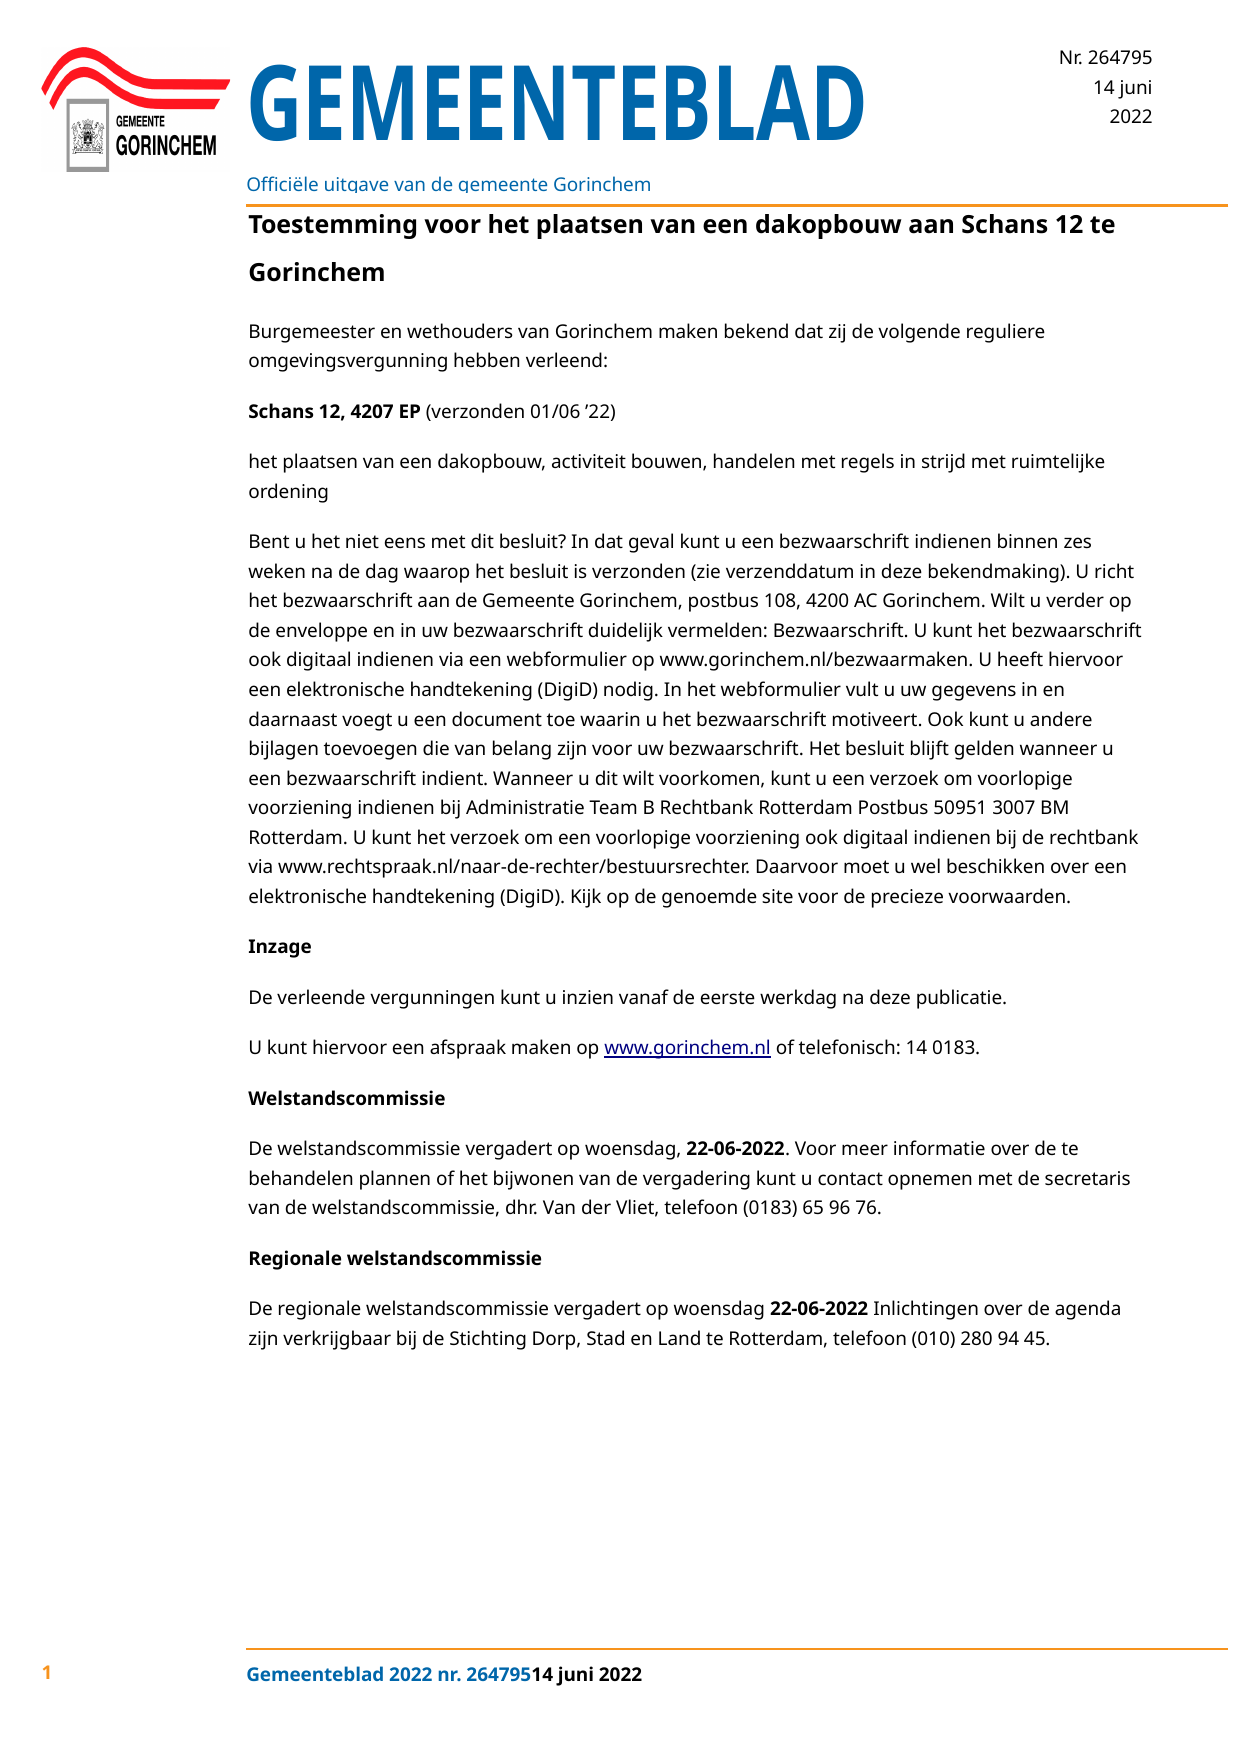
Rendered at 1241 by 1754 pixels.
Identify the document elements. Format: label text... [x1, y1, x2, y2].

text Inzage [248, 934, 1152, 959]
text U kunt hiervoor een afspraak maken op www.gorinchem.nl of telefonisch: 14 0183. [248, 1034, 1152, 1060]
text De welstandscommissie vergadert op woensdag, 22-06-2022. Voor meer informatie over de te behandelen plannen of het bijwonen van de vergadering kunt u contact opnemen met de secretaris van de welstandscommissie, dhr. Van der Vliet, telefoon (0183) 65 96 76. [248, 1135, 1152, 1220]
text Toestemming voor het plaatsen van een dakopbouw aan Schans 12 te Gorinchem [248, 207, 1152, 288]
text Bent u het niet eens met dit besluit? In dat geval kunt u een bezwaarschrift indienen binnen zes weken na de dag waarop het besluit is verzonden (zie verzenddatum in deze bekendmaking). U richt het bezwaarschrift aan de Gemeente Gorinchem, postbus 108, 4200 AC Gorinchem. Wilt u verder op de enveloppe en in uw bezwaarschrift duidelijk vermelden: Bezwaarschrift. U kunt het bezwaarschrift ook digitaal indienen via een webformulier op www.gorinchem.nl/bezwaarmaken. U heeft hiervoor een elektronische handtekening (DigiD) nodig. In het webformulier vult u uw gegevens in en daarnaast voegt u een document toe waarin u het bezwaarschrift motiveert. Ook kunt u andere bijlagen toevoegen die van belang zijn voor uw bezwaarschrift. Het besluit blijft gelden wanneer u een bezwaarschrift indient. Wanneer u dit wilt voorkomen, kunt u een verzoek om voorlopige voorziening indienen bij Administratie Team B Rechtbank Rotterdam Postbus 50951 3007 BM Rotterdam. U kunt het verzoek om een voorlopige voorziening ook digitaal indienen bij de rechtbank via www.rechtspraak.nl/naar-de-rechter/bestuursrechter. Daarvoor moet u wel beschikken over een elektronische handtekening (DigiD). Kijk op de genoemde site voor de precieze voorwaarden. [248, 528, 1152, 909]
text Schans 12, 4207 EP (verzonden 01/06 ’22) [248, 398, 1152, 424]
text het plaatsen van een dakopbouw, activiteit bouwen, handelen met regels in strijd met ruimtelijke ordening [248, 448, 1152, 504]
text De regionale welstandscommissie vergadert op woensdag 22-06-2022 Inlichtingen over de agenda zijn verkrijgbaar bij de Stichting Dorp, Stad en Land te Rotterdam, telefoon (010) 280 94 45. [248, 1295, 1152, 1351]
text Burgemeester en wethouders van Gorinchem maken bekend dat zij de volgende reguliere omgevingsvergunning hebben verleend: [248, 318, 1152, 373]
picture [41, 47, 231, 172]
text Welstandscommissie [248, 1085, 1152, 1111]
text Regionale welstandscommissie [248, 1245, 1152, 1271]
text De verleende vergunningen kunt u inzien vanaf de eerste werkdag na deze publicatie. [248, 984, 1152, 1010]
